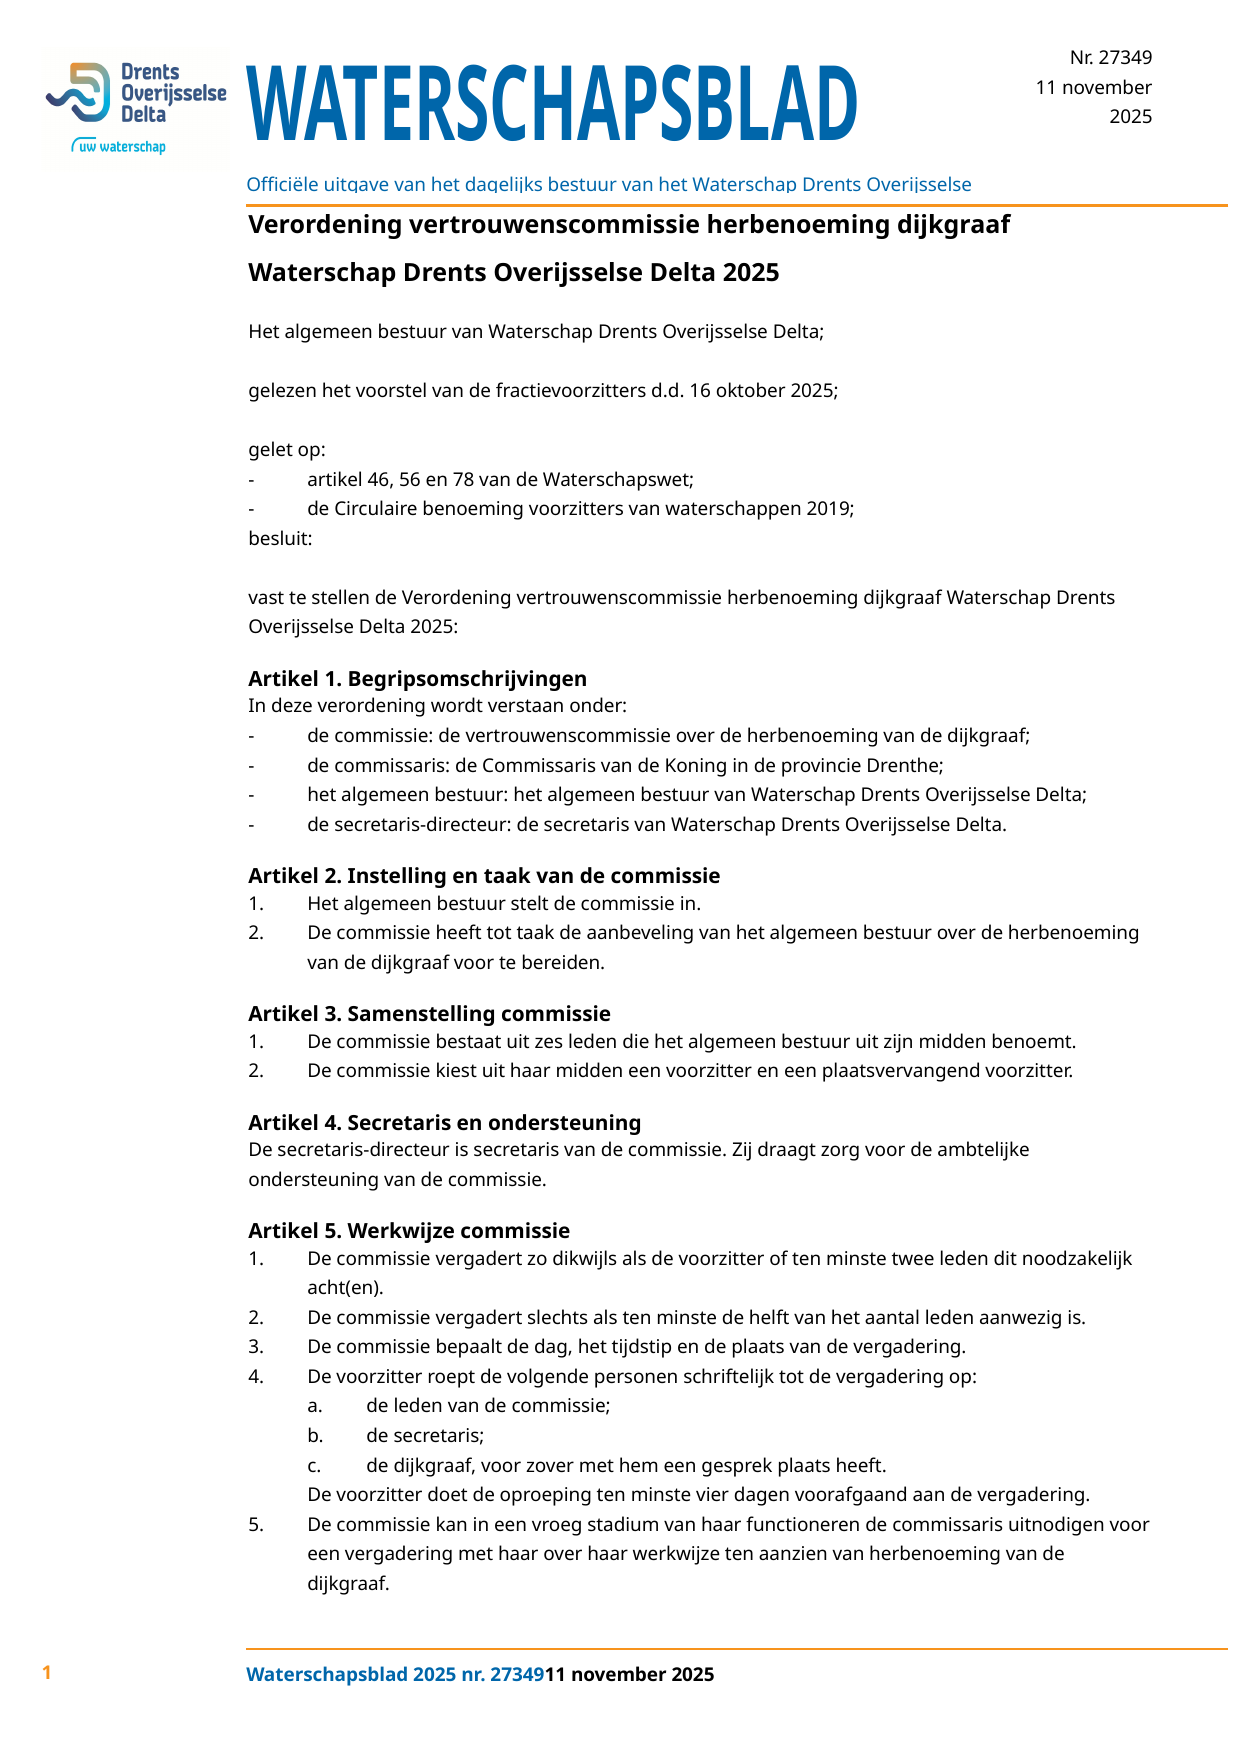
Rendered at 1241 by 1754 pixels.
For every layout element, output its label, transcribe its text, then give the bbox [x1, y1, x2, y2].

list de Circulaire benoeming voorzitters van waterschappen 2019; [248, 495, 1152, 521]
list Het algemeen bestuur stelt de commissie in. [248, 890, 1152, 916]
list de dijkgraaf, voor zover met hem een gesprek plaats heeft. [307, 1452, 1152, 1477]
text Artikel 5. Werkwijze commissie [248, 1216, 1152, 1245]
list De commissie kan in een vroeg stadium van haar functioneren de commissaris uitnodigen voor een vergadering met haar over haar werkwijze ten aanzien van herbenoeming van de dijkgraaf. [248, 1511, 1152, 1596]
text Artikel 4. Secretaris en ondersteuning [248, 1108, 1152, 1136]
list de secretaris-directeur: de secretaris van Waterschap Drents Overijsselse Delta. [248, 811, 1152, 837]
list De commissie vergadert zo dikwijls als de voorzitter of ten minste twee leden dit noodzakelijk acht(en). [248, 1245, 1152, 1300]
list de commissie: de vertrouwenscommissie over de herbenoeming van de dijkgraaf; [248, 722, 1152, 748]
list de commissaris: de Commissaris van de Koning in de provincie Drenthe; [248, 752, 1152, 777]
text Het algemeen bestuur van Waterschap Drents Overijsselse Delta; [248, 318, 1152, 344]
list De voorzitter doet de oproeping ten minste vier dagen voorafgaand aan de vergadering. [248, 1481, 1152, 1507]
list De commissie heeft tot taak de aanbeveling van het algemeen bestuur over de herbenoeming van de dijkgraaf voor te bereiden. [248, 919, 1152, 975]
text gelet op: [248, 436, 1152, 462]
list artikel 46, 56 en 78 van de Waterschapswet; [248, 466, 1152, 492]
text gelezen het voorstel van de fractievoorzitters d.d. 16 oktober 2025; [248, 377, 1152, 403]
text Verordening vertrouwenscommissie herbenoeming dijkgraaf Waterschap Drents Overijsselse Delta 2025 [248, 207, 1152, 288]
text In deze verordening wordt verstaan onder: [248, 693, 1152, 718]
list De commissie vergadert slechts als ten minste de helft van het aantal leden aanwezig is. [248, 1304, 1152, 1329]
list De commissie bestaat uit zes leden die het algemeen bestuur uit zijn midden benoemt. [248, 1028, 1152, 1053]
list de secretaris; [307, 1422, 1152, 1448]
text Artikel 1. Begripsomschrijvingen [248, 664, 1152, 693]
list het algemeen bestuur: het algemeen bestuur van Waterschap Drents Overijsselse Delta; [248, 781, 1152, 807]
picture [41, 47, 231, 172]
text Artikel 2. Instelling en taak van de commissie [248, 861, 1152, 890]
text De secretaris-directeur is secretaris van de commissie. Zij draagt zorg voor de ambtelijke ondersteuning van de commissie. [248, 1136, 1152, 1192]
text vast te stellen de Verordening vertrouwenscommissie herbenoeming dijkgraaf Waterschap Drents Overijsselse Delta 2025: [248, 584, 1152, 639]
list De commissie bepaalt de dag, het tijdstip en de plaats van de vergadering. [248, 1333, 1152, 1359]
list de leden van de commissie; [307, 1393, 1152, 1418]
text Artikel 3. Samenstelling commissie [248, 999, 1152, 1028]
list De voorzitter roept de volgende personen schriftelijk tot de vergadering op: [248, 1363, 1152, 1389]
text besluit: [248, 525, 1152, 551]
list De commissie kiest uit haar midden een voorzitter en een plaatsvervangend voorzitter. [248, 1057, 1152, 1083]
